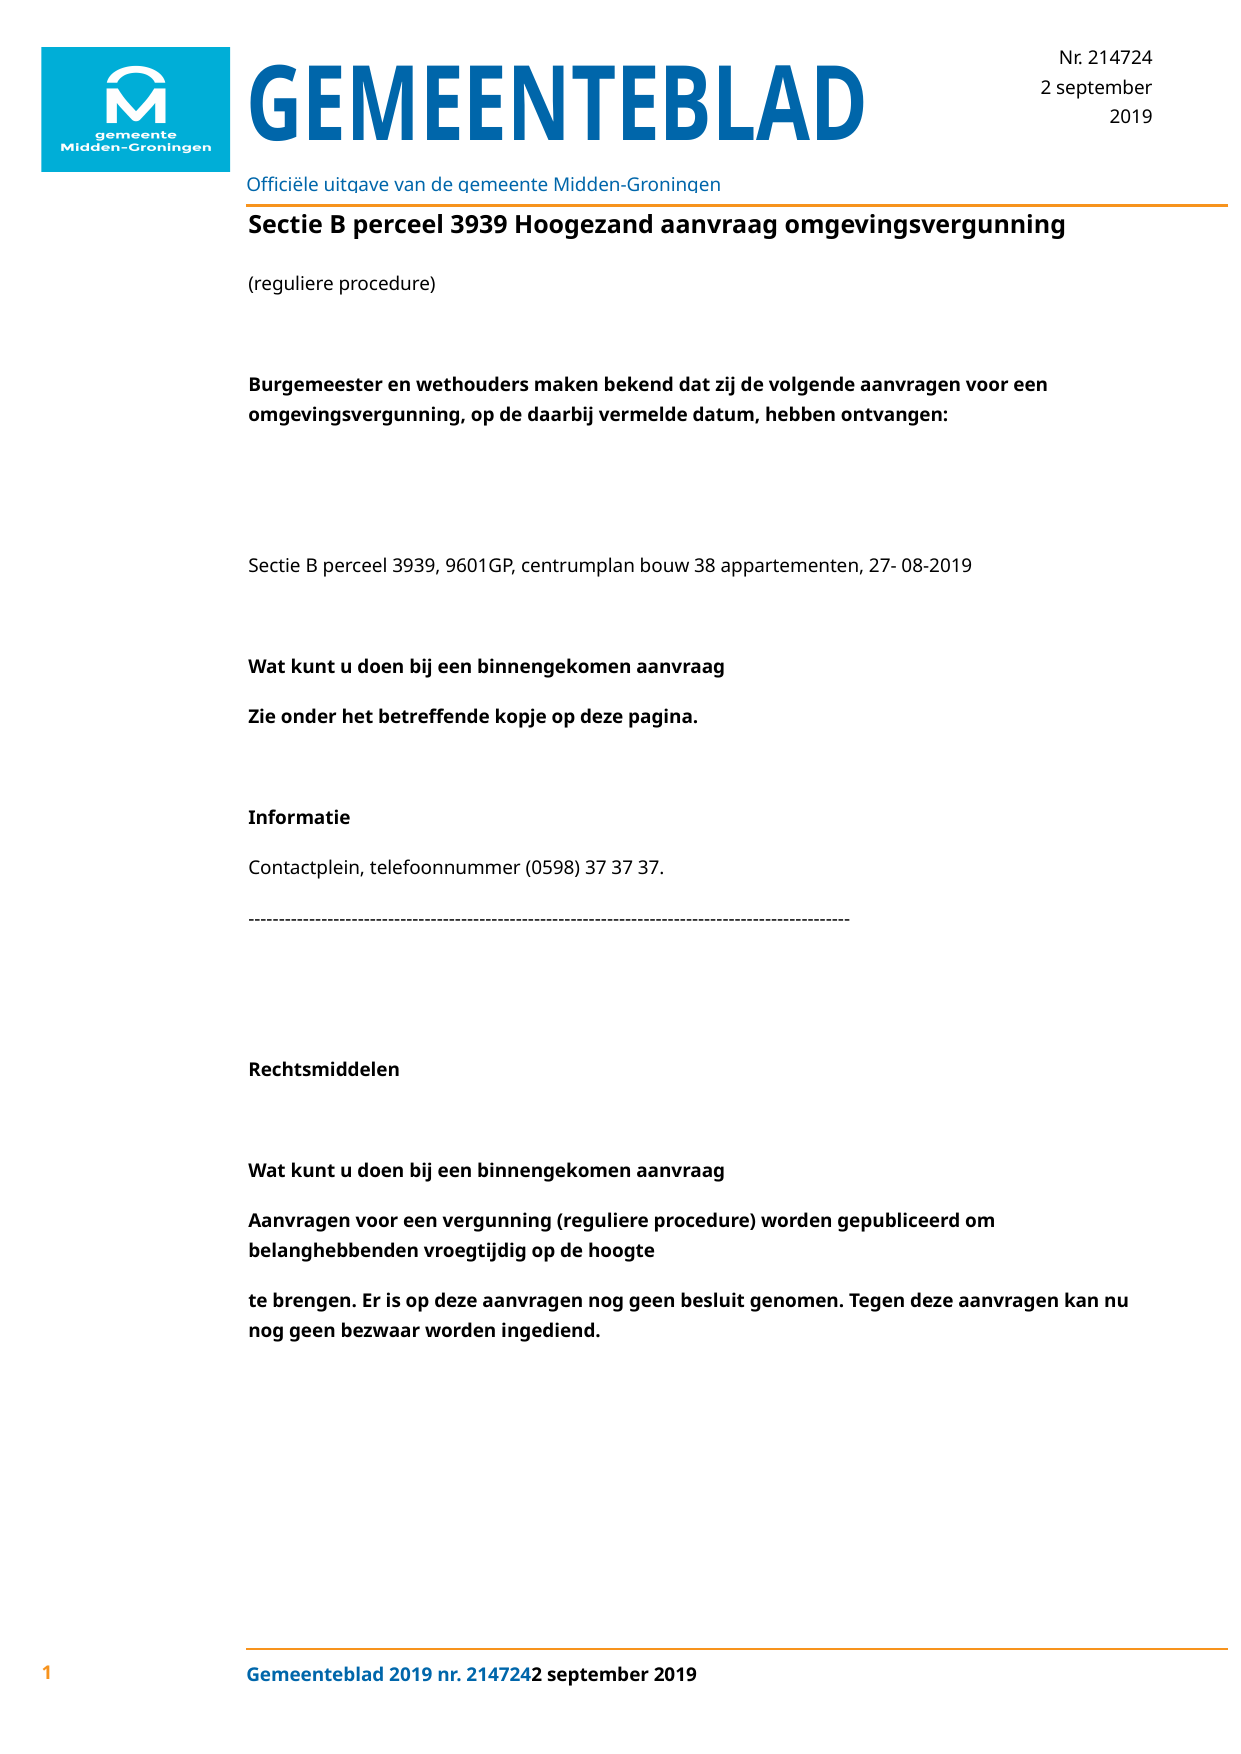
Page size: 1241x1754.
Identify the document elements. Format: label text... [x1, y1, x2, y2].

text Sectie B perceel 3939 Hoogezand aanvraag omgevingsvergunning [248, 207, 1152, 241]
text (reguliere procedure) [248, 270, 1152, 296]
text te brengen. Er is op deze aanvragen nog geen besluit genomen. Tegen deze aanvragen kan nu nog geen bezwaar worden ingediend. [248, 1287, 1152, 1343]
picture [184, 146, 190, 153]
text Wat kunt u doen bij een binnengekomen aanvraag [248, 653, 1152, 678]
text Sectie B perceel 3939, 9601GP, centrumplan bouw 38 appartementen, 27- 08-2019 [248, 552, 1152, 578]
picture [108, 66, 164, 82]
text Informatie [248, 804, 1152, 830]
text Aanvragen voor een vergunning (reguliere procedure) worden gepubliceerd om belanghebbenden vroegtijdig op de hoogte [248, 1207, 1152, 1263]
text Rechtsmiddelen [248, 1056, 1152, 1082]
text Wat kunt u doen bij een binnengekomen aanvraag [248, 1157, 1152, 1183]
text --------------------------------------------------------------------------------------------------- [248, 905, 1152, 931]
picture [107, 89, 165, 122]
text Burgemeester en wethouders maken bekend dat zij de volgende aanvragen voor een omgevingsvergunning, op de daarbij vermelde datum, hebben ontvangen: [248, 371, 1152, 426]
text Zie onder het betreffende kopje op deze pagina. [248, 703, 1152, 729]
text Contactplein, telefoonnummer (0598) 37 37 37. [248, 854, 1152, 880]
